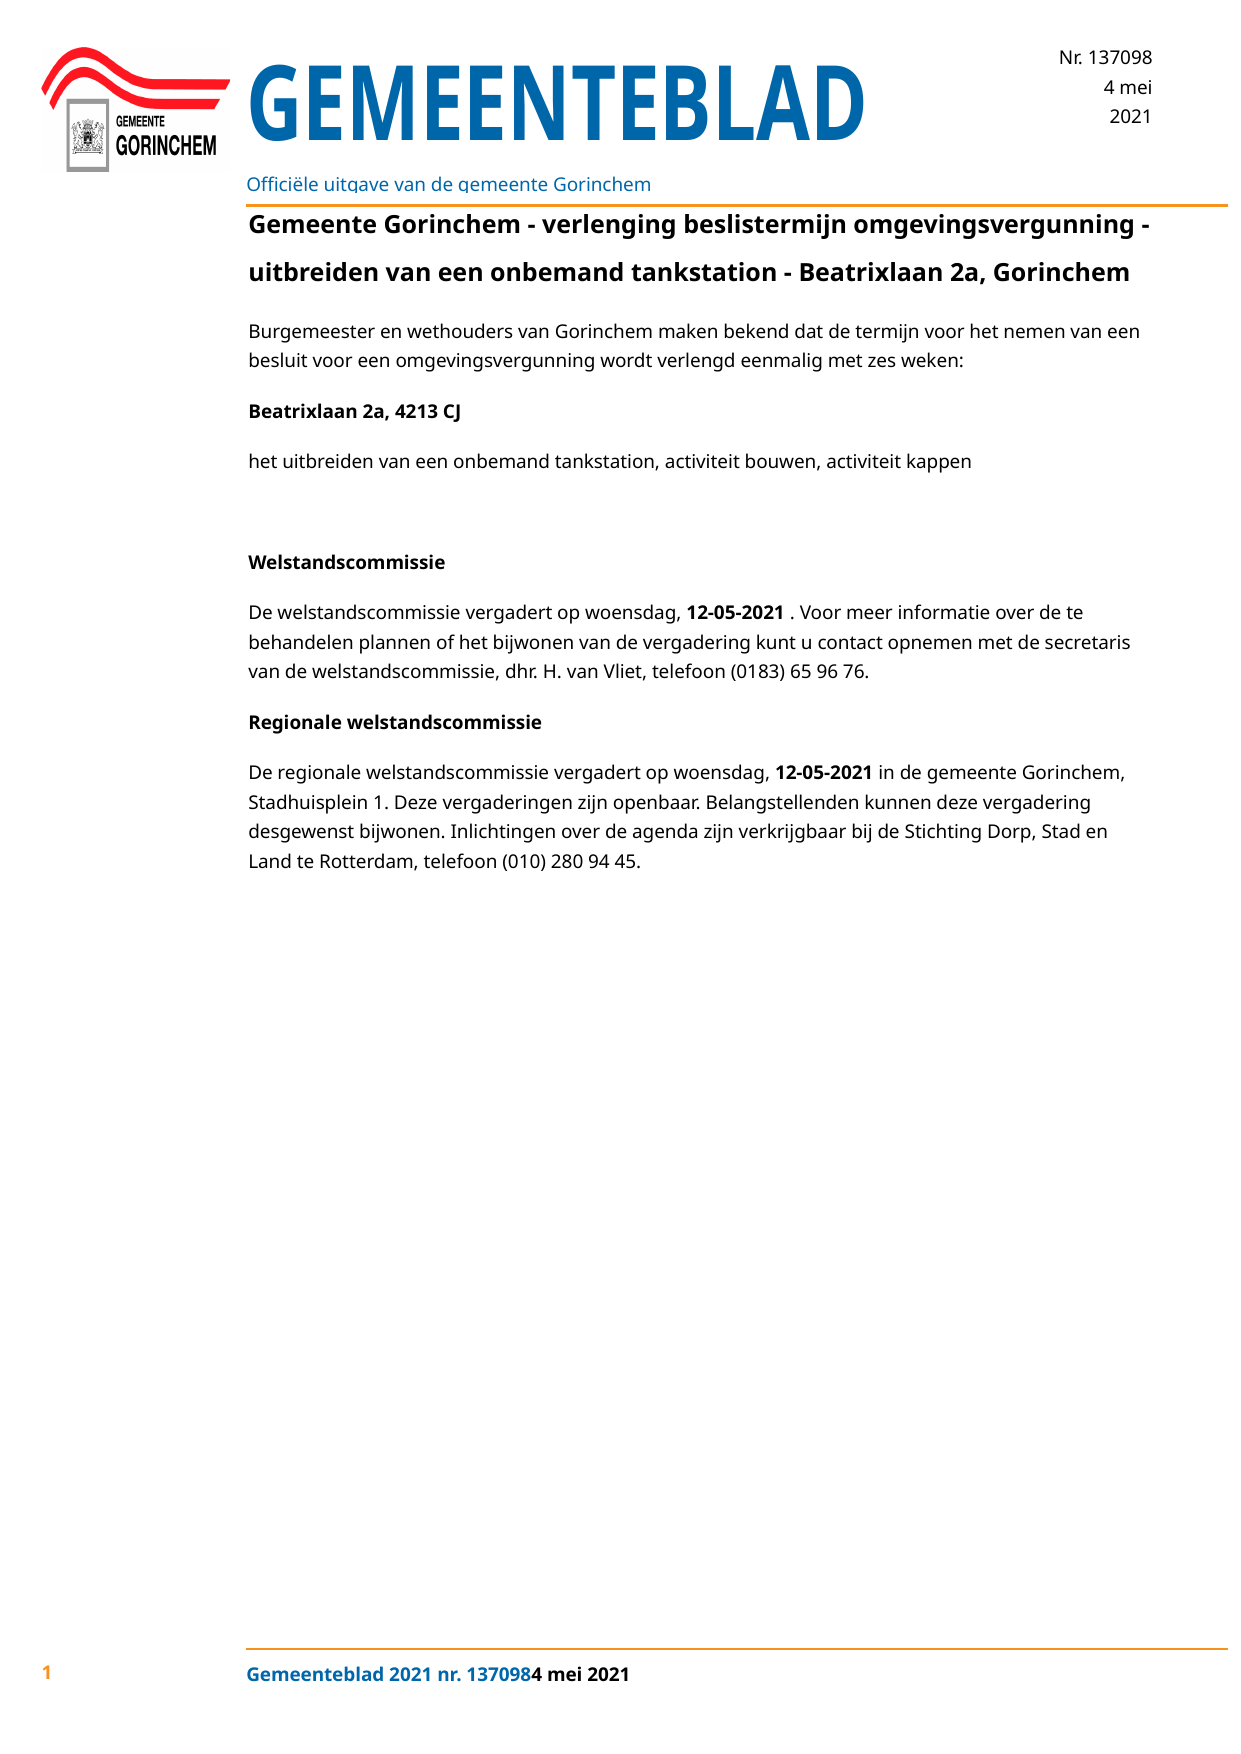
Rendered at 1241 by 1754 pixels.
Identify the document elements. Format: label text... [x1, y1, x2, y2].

text Beatrixlaan 2a, 4213 CJ [248, 398, 1152, 424]
picture [41, 47, 231, 172]
text De regionale welstandscommissie vergadert op woensdag, 12-05-2021 in de gemeente Gorinchem, Stadhuisplein 1. Deze vergaderingen zijn openbaar. Belangstellenden kunnen deze vergadering desgewenst bijwonen. Inlichtingen over de agenda zijn verkrijgbaar bij de Stichting Dorp, Stad en Land te Rotterdam, telefoon (010) 280 94 45. [248, 759, 1152, 874]
text Gemeente Gorinchem - verlenging beslistermijn omgevingsvergunning - uitbreiden van een onbemand tankstation - Beatrixlaan 2a, Gorinchem [248, 207, 1152, 288]
text Burgemeester en wethouders van Gorinchem maken bekend dat de termijn voor het nemen van een besluit voor een omgevingsvergunning wordt verlengd eenmalig met zes weken: [248, 318, 1152, 373]
text Regionale welstandscommissie [248, 709, 1152, 735]
text Welstandscommissie [248, 549, 1152, 575]
text het uitbreiden van een onbemand tankstation, activiteit bouwen, activiteit kappen [248, 448, 1152, 474]
text De welstandscommissie vergadert op woensdag, 12-05-2021 . Voor meer informatie over de te behandelen plannen of het bijwonen van de vergadering kunt u contact opnemen met de secretaris van de welstandscommissie, dhr. H. van Vliet, telefoon (0183) 65 96 76. [248, 599, 1152, 684]
